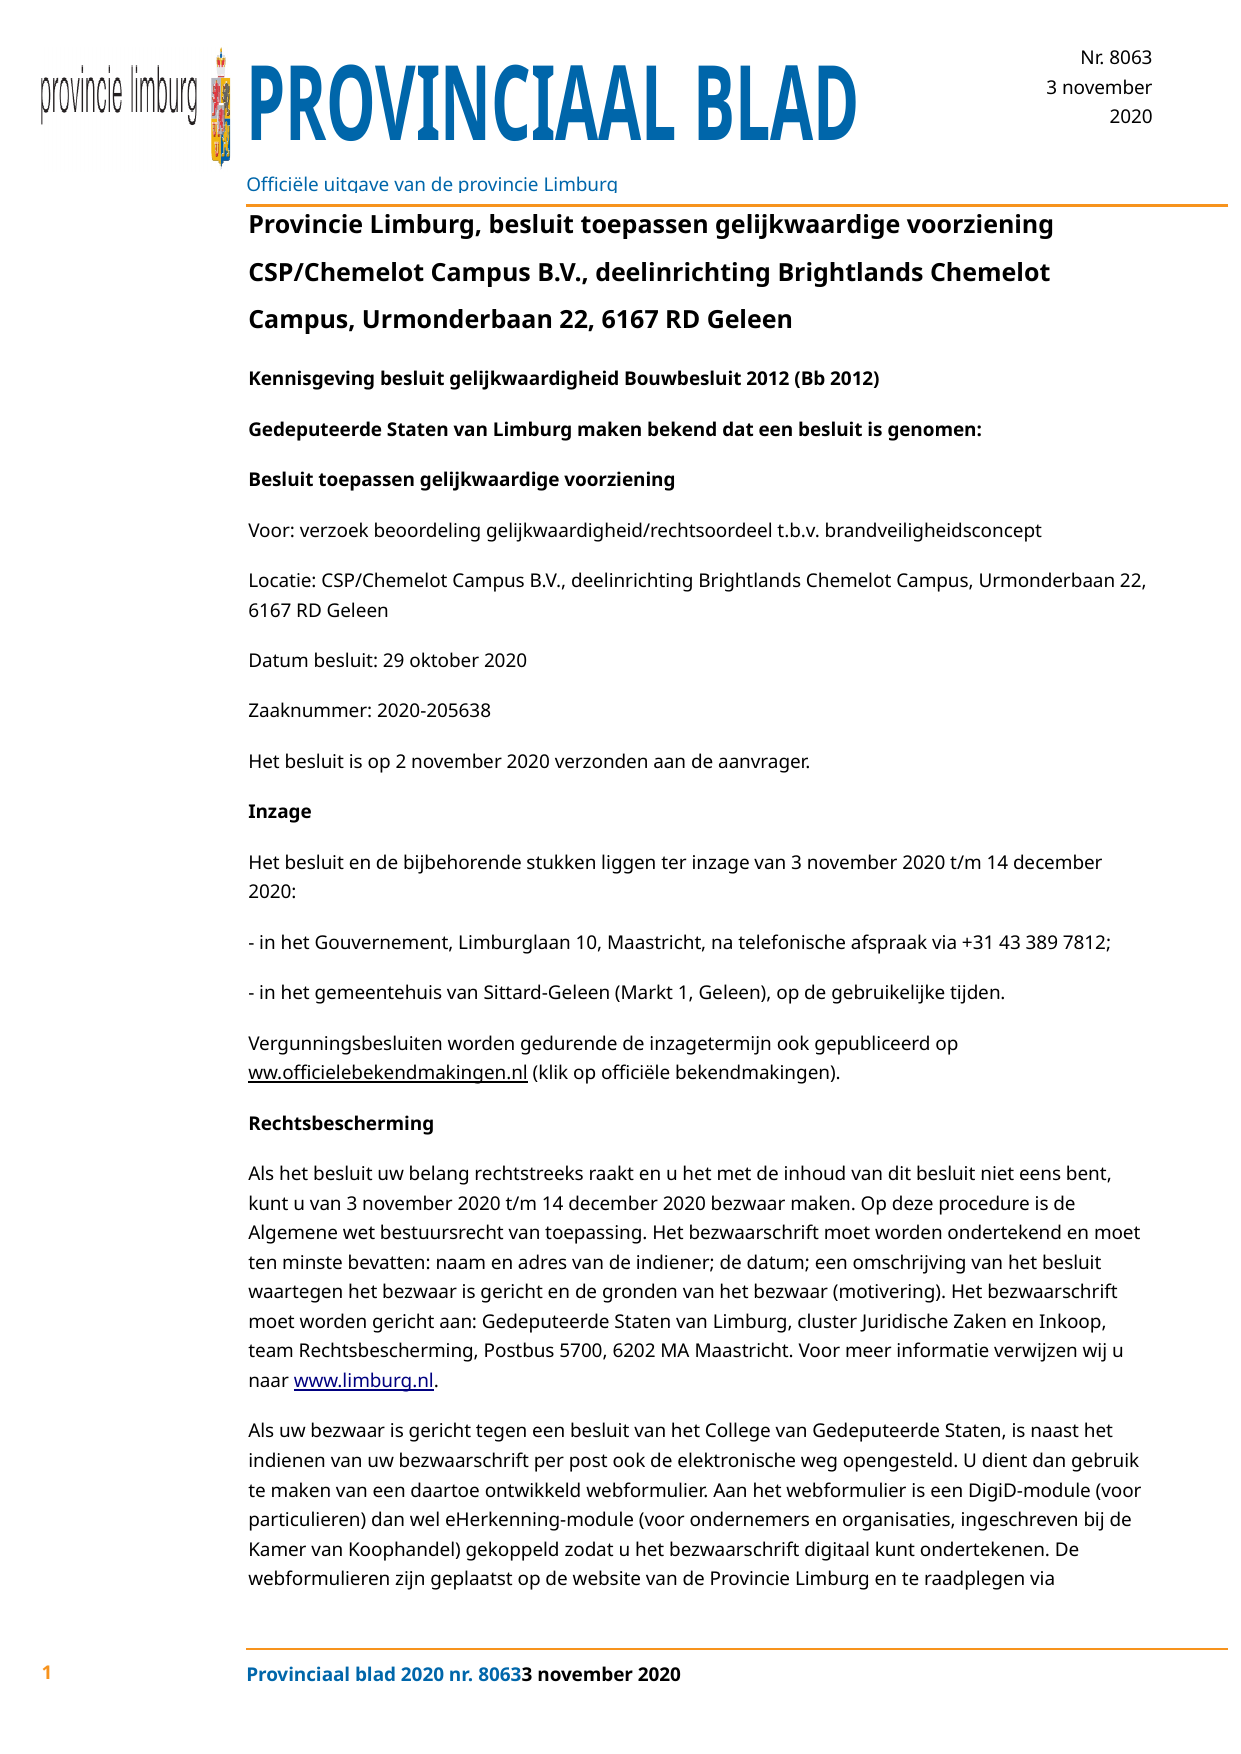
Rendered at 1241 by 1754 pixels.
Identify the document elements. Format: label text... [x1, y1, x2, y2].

text - in het Gouvernement, Limburglaan 10, Maastricht, na telefonische afspraak via +31 43 389 7812; [248, 929, 1152, 954]
text Inzage [248, 798, 1152, 824]
text Kennisgeving besluit gelijkwaardigheid Bouwbesluit 2012 (Bb 2012) [248, 366, 1152, 391]
picture [41, 47, 231, 172]
text Datum besluit: 29 oktober 2020 [248, 647, 1152, 673]
text Besluit toepassen gelijkwaardige voorziening [248, 466, 1152, 492]
text Locatie: CSP/Chemelot Campus B.V., deelinrichting Brightlands Chemelot Campus, Urmonderbaan 22, 6167 RD Geleen [248, 567, 1152, 622]
text Zaaknummer: 2020-205638 [248, 698, 1152, 723]
text Het besluit is op 2 november 2020 verzonden aan de aanvrager. [248, 748, 1152, 774]
text Provincie Limburg, besluit toepassen gelijkwaardige voorziening CSP/Chemelot Campus B.V., deelinrichting Brightlands Chemelot Campus, Urmonderbaan 22, 6167 RD Geleen [248, 207, 1152, 336]
text Gedeputeerde Staten van Limburg maken bekend dat een besluit is genomen: [248, 416, 1152, 442]
text Rechtsbescherming [248, 1110, 1152, 1135]
text Het besluit en de bijbehorende stukken liggen ter inzage van 3 november 2020 t/m 14 december 2020: [248, 849, 1152, 904]
text Als uw bezwaar is gericht tegen een besluit van het College van Gedeputeerde Staten, is naast het indienen van uw bezwaarschrift per post ook de elektronische weg opengesteld. U dient dan gebruik te maken van een daartoe ontwikkeld webformulier. Aan het webformulier is een DigiD-module (voor particulieren) dan wel eHerkenning-module (voor ondernemers en organisaties, ingeschreven bij de Kamer van Koophandel) gekoppeld zodat u het bezwaarschrift digitaal kunt ondertekenen. De webformulieren zijn geplaatst op de website van de Provincie Limburg en te raadplegen via [248, 1418, 1152, 1591]
text Vergunningsbesluiten worden gedurende de inzagetermijn ook gepubliceerd op ww.officielebekendmakingen.nl (klik op officiële bekendmakingen). [248, 1030, 1152, 1085]
text Als het besluit uw belang rechtstreeks raakt en u het met de inhoud van dit besluit niet eens bent, kunt u van 3 november 2020 t/m 14 december 2020 bezwaar maken. Op deze procedure is de Algemene wet bestuursrecht van toepassing. Het bezwaarschrift moet worden ondertekend en moet ten minste bevatten: naam en adres van de indiener; de datum; een omschrijving van het besluit waartegen het bezwaar is gericht en de gronden van het bezwaar (motivering). Het bezwaarschrift moet worden gericht aan: Gedeputeerde Staten van Limburg, cluster Juridische Zaken en Inkoop, team Rechtsbescherming, Postbus 5700, 6202 MA Maastricht. Voor meer informatie verwijzen wij u naar www.limburg.nl. [248, 1160, 1152, 1393]
text - in het gemeentehuis van Sittard-Geleen (Markt 1, Geleen), op de gebruikelijke tijden. [248, 979, 1152, 1005]
text Voor: verzoek beoordeling gelijkwaardigheid/rechtsoordeel t.b.v. brandveiligheidsconcept [248, 517, 1152, 542]
